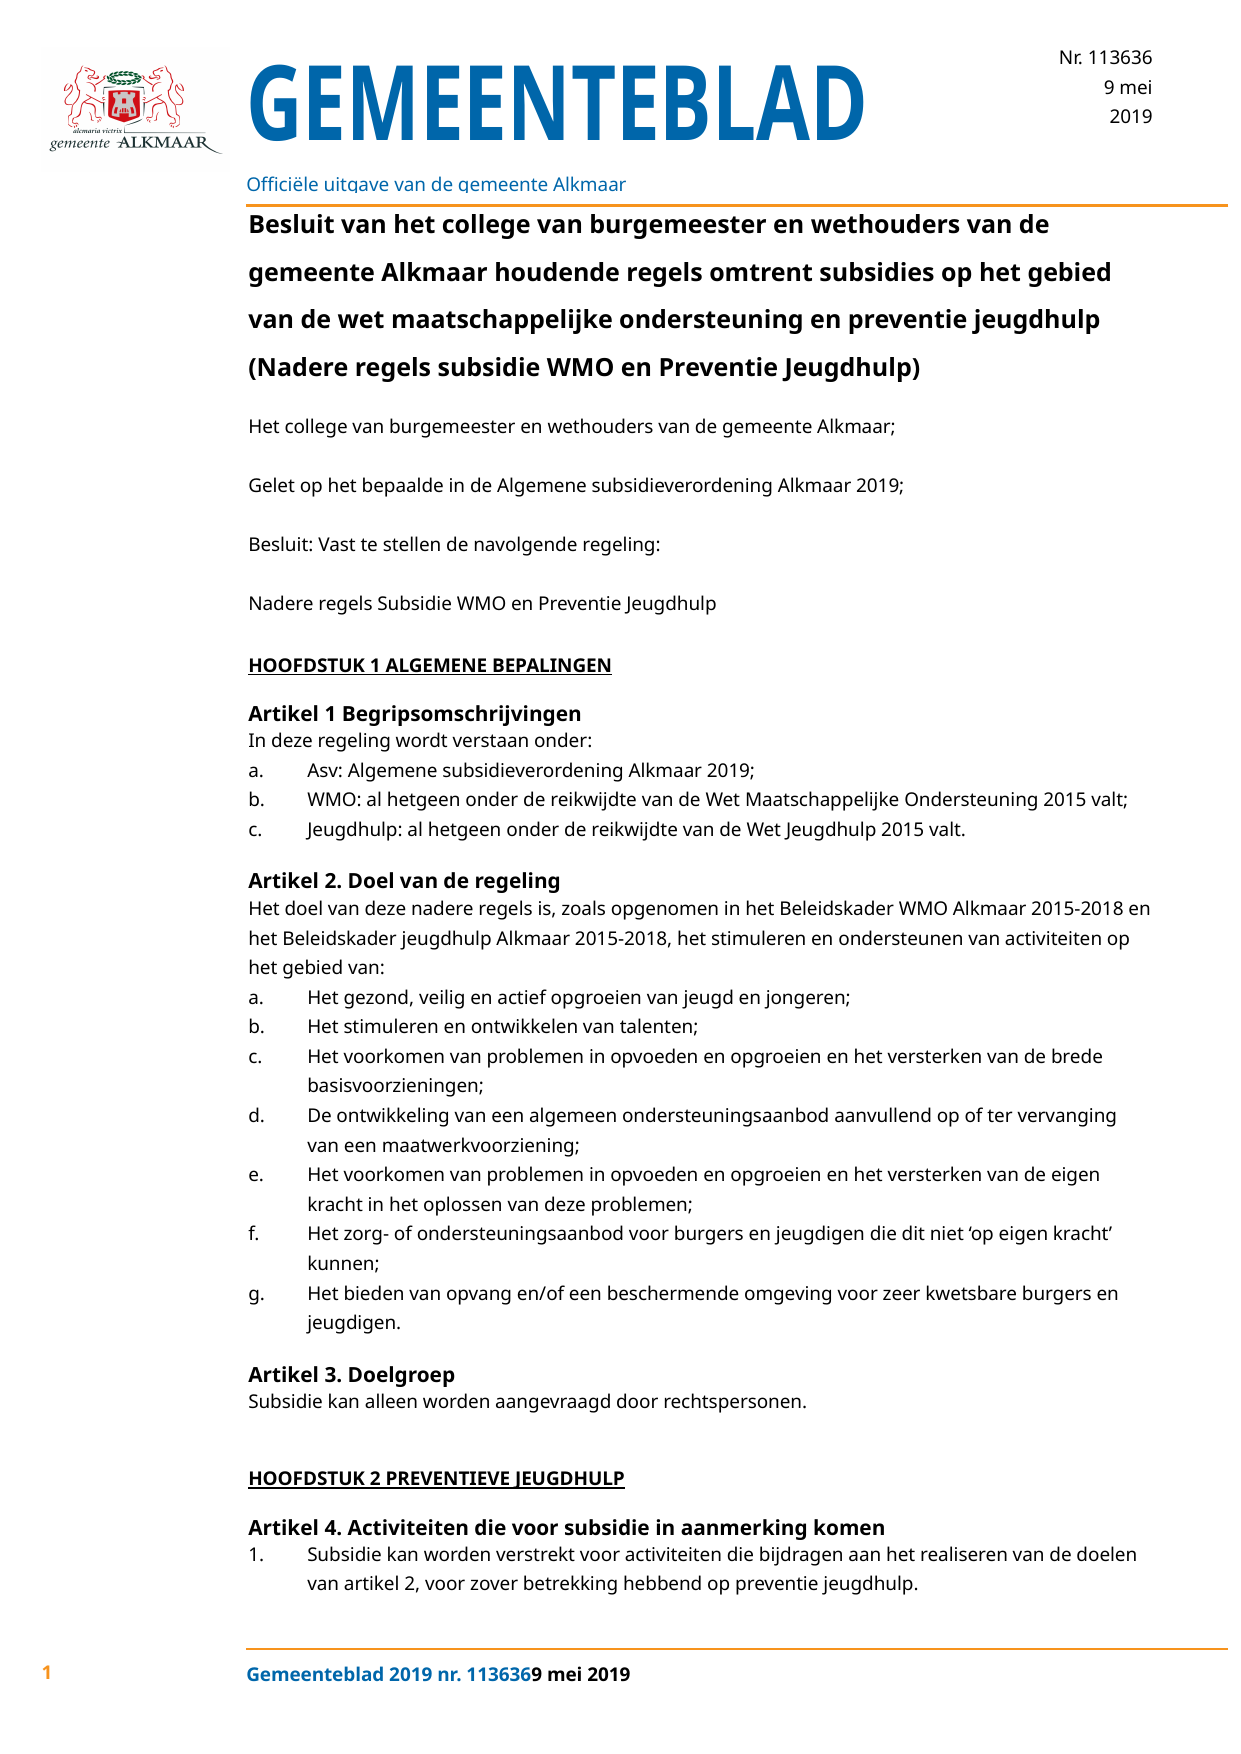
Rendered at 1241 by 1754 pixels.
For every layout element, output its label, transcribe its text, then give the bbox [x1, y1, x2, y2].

list Subsidie kan worden verstrekt voor activiteiten die bijdragen aan het realiseren van de doelen van artikel 2, voor zover betrekking hebbend op preventie jeugdhulp. [248, 1541, 1152, 1596]
list Het bieden van opvang en/of een beschermende omgeving voor zeer kwetsbare burgers en jeugdigen. [248, 1280, 1152, 1335]
text HOOFDSTUK 1 ALGEMENE BEPALINGEN [248, 650, 1152, 678]
text Het doel van deze nadere regels is, zoals opgenomen in het Beleidskader WMO Alkmaar 2015-2018 en het Beleidskader jeugdhulp Alkmaar 2015-2018, het stimuleren en ondersteunen van activiteiten op het gebied van: [248, 895, 1152, 980]
text Artikel 2. Doel van de regeling [248, 867, 1152, 895]
list Het gezond, veilig en actief opgroeien van jeugd en jongeren; [248, 984, 1152, 1009]
text Gelet op het bepaalde in de Algemene subsidieverordening Alkmaar 2019; [248, 472, 1152, 498]
list Jeugdhulp: al hetgeen onder de reikwijdte van de Wet Jeugdhulp 2015 valt. [248, 816, 1152, 842]
list De ontwikkeling van een algemeen ondersteuningsaanbod aanvullend op of ter vervanging van een maatwerkvoorziening; [248, 1102, 1152, 1157]
list Asv: Algemene subsidieverordening Alkmaar 2019; [248, 757, 1152, 783]
list WMO: al hetgeen onder de reikwijdte van de Wet Maatschappelijke Ondersteuning 2015 valt; [248, 787, 1152, 812]
picture [41, 47, 231, 172]
text Subsidie kan alleen worden aangevraagd door rechtspersonen. [248, 1388, 1152, 1414]
text Het college van burgemeester en wethouders van de gemeente Alkmaar; [248, 413, 1152, 439]
list Het zorg- of ondersteuningsaanbod voor burgers en jeugdigen die dit niet ‘op eigen kracht’ kunnen; [248, 1221, 1152, 1276]
text Artikel 3. Doelgroep [248, 1360, 1152, 1388]
text In deze regeling wordt verstaan onder: [248, 727, 1152, 753]
text Besluit: Vast te stellen de navolgende regeling: [248, 531, 1152, 557]
text HOOFDSTUK 2 PREVENTIEVE JEUGDHULP [248, 1463, 1152, 1492]
list Het voorkomen van problemen in opvoeden en opgroeien en het versterken van de brede basisvoorzieningen; [248, 1043, 1152, 1098]
list Het voorkomen van problemen in opvoeden en opgroeien en het versterken van de eigen kracht in het oplossen van deze problemen; [248, 1161, 1152, 1217]
text Artikel 4. Activiteiten die voor subsidie in aanmerking komen [248, 1513, 1152, 1541]
list Het stimuleren en ontwikkelen van talenten; [248, 1013, 1152, 1039]
text Nadere regels Subsidie WMO en Preventie Jeugdhulp [248, 591, 1152, 616]
text Artikel 1 Begripsomschrijvingen [248, 699, 1152, 727]
text Besluit van het college van burgemeester en wethouders van de gemeente Alkmaar houdende regels omtrent subsidies op het gebied van de wet maatschappelijke ondersteuning en preventie jeugdhulp (Nadere regels subsidie WMO en Preventie Jeugdhulp) [248, 207, 1152, 384]
